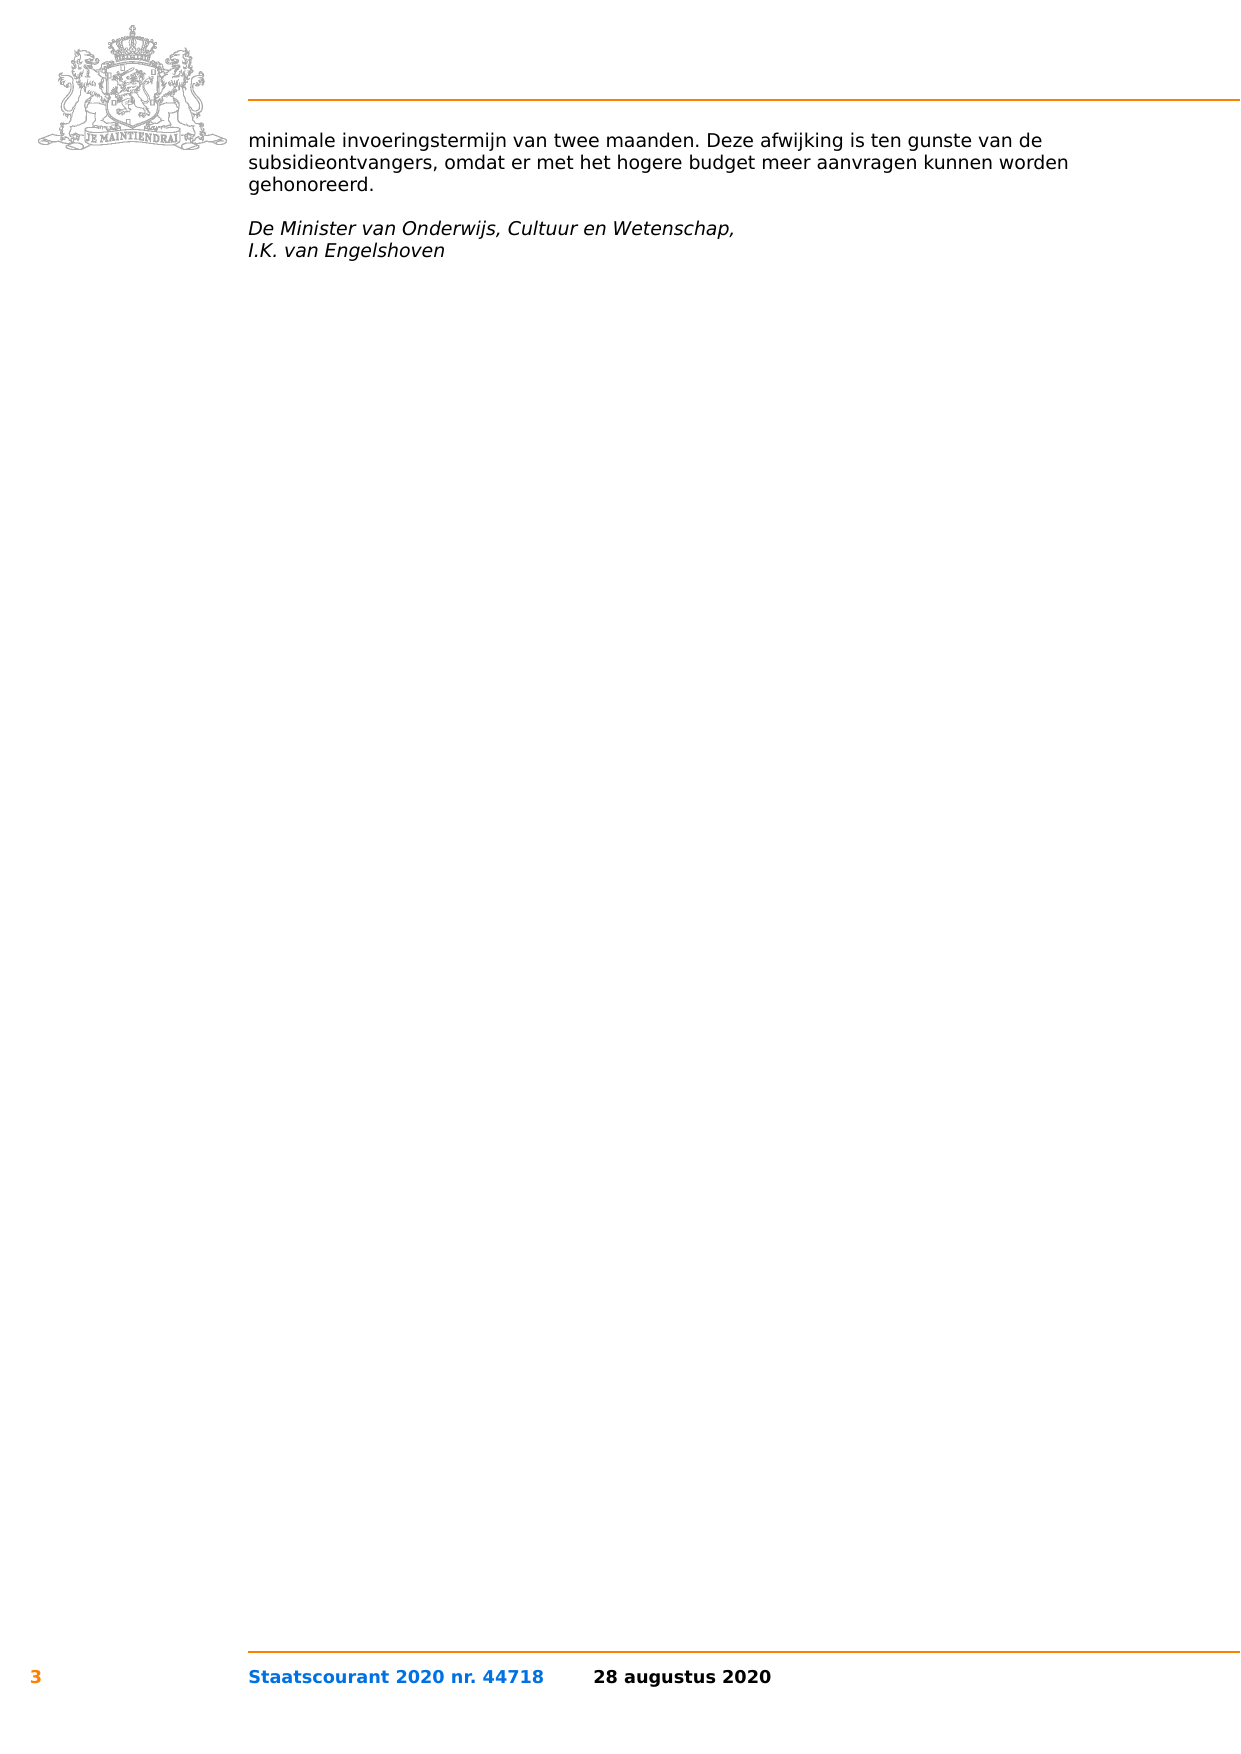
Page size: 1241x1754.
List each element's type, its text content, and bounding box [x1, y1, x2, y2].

text De Minister van Onderwijs, Cultuur en Wetenschap, I.K. van Engelshoven [248, 218, 1163, 262]
text minimale invoeringstermijn van twee maanden. Deze afwijking is ten gunste van de subsidieontvangers, omdat er met het hogere budget meer aanvragen kunnen worden gehonoreerd. [248, 130, 1163, 196]
picture [38, 25, 227, 150]
